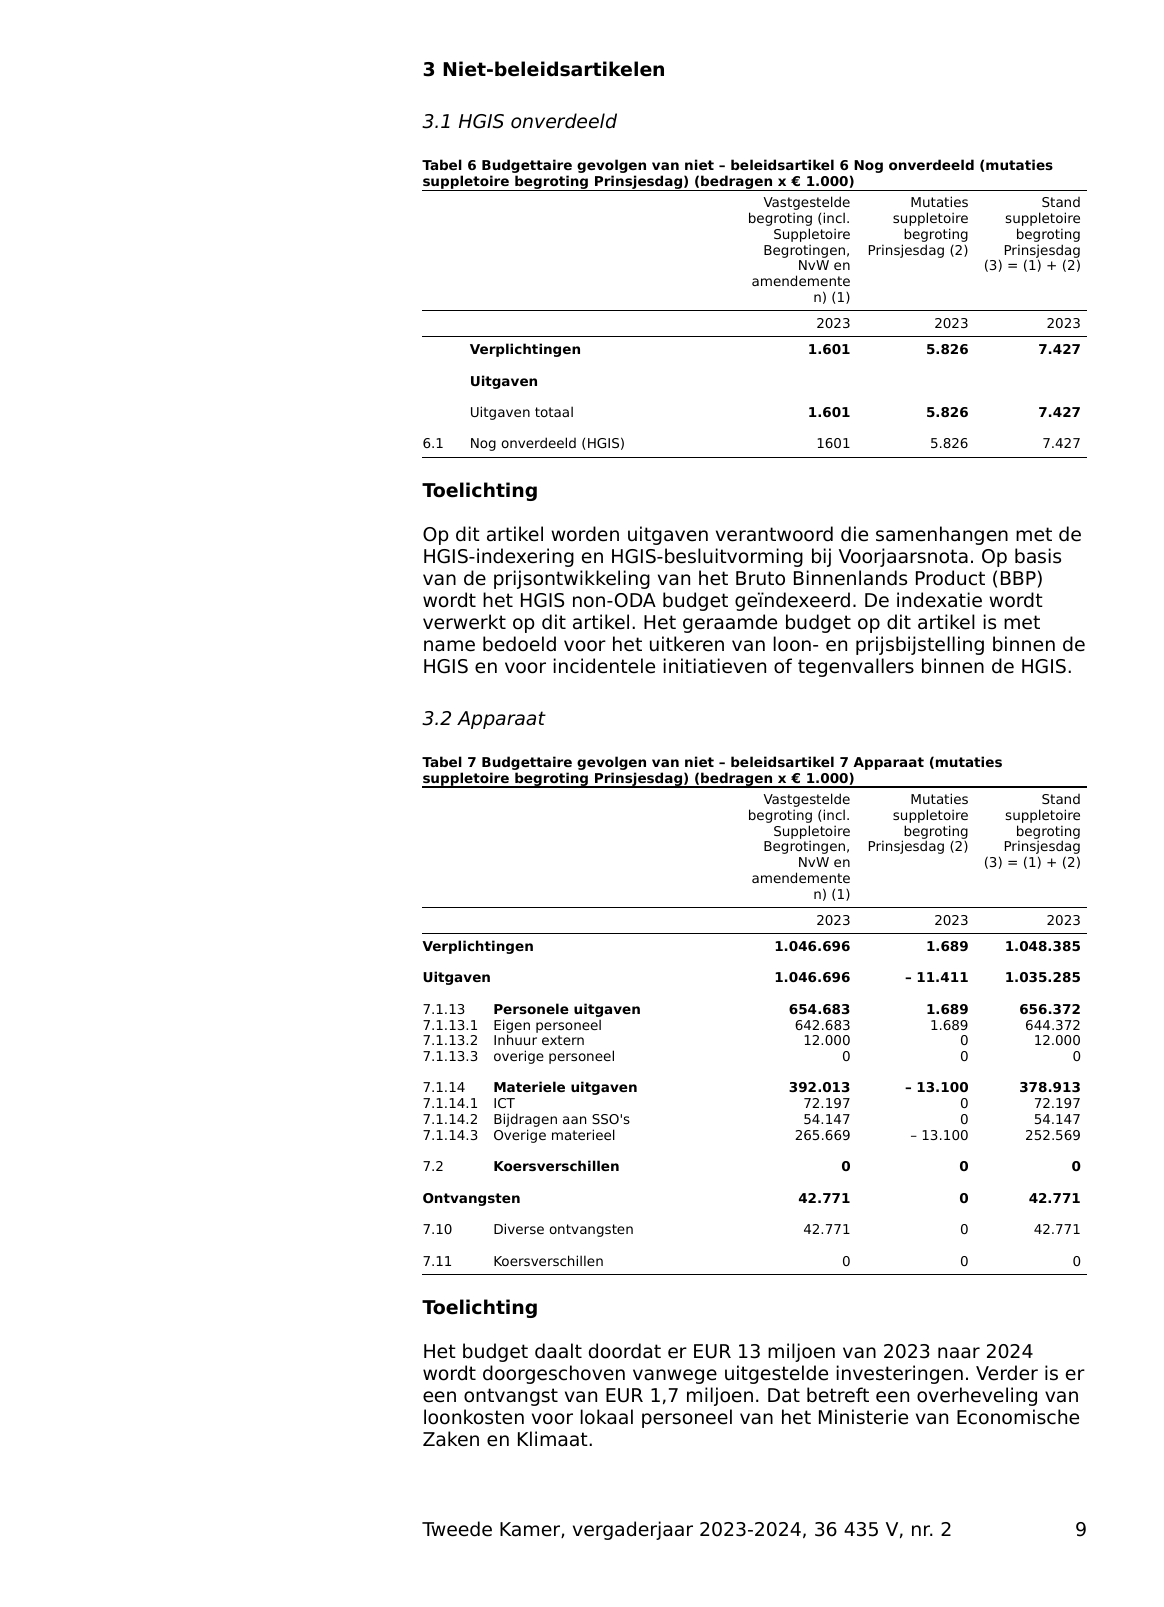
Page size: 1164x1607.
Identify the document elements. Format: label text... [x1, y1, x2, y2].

table_cell Overige materieel [487, 1128, 738, 1143]
table_cell Bijdragen aan SSO's [487, 1112, 738, 1127]
table_cell 42.771 [974, 1222, 1087, 1238]
table_cell 0 [974, 1049, 1087, 1064]
table_cell 72.197 [974, 1096, 1087, 1112]
table_cell 1.689 [856, 934, 974, 954]
table_cell Materiele uitgaven [487, 1080, 738, 1096]
table_cell 0 [974, 1253, 1087, 1274]
table_cell 7.11 [422, 1253, 487, 1274]
table_cell 0 [856, 1096, 974, 1112]
table_cell [487, 1065, 738, 1080]
table_cell [738, 1206, 856, 1222]
table_cell [464, 358, 738, 373]
table_cell 7.427 [974, 405, 1087, 421]
table_cell 2023 [738, 908, 856, 933]
table_cell [422, 955, 487, 970]
subtitle Toelichting [422, 1297, 1087, 1319]
table_cell [738, 1238, 856, 1253]
table_cell – 13.100 [856, 1080, 974, 1096]
table_cell 42.771 [738, 1190, 856, 1206]
table_cell Mutaties suppletoire begroting Prinsjesdag (2) [856, 191, 974, 310]
table_cell – 13.100 [856, 1128, 974, 1143]
table_cell 7.427 [974, 436, 1087, 457]
table_cell Vastgestelde begroting (incl. Suppletoire Begrotingen, NvW en amendementen) (1) [738, 788, 856, 907]
table_cell ICT [487, 1096, 738, 1112]
table_cell [464, 421, 738, 436]
table_cell [422, 421, 463, 436]
table_cell 1.046.696 [738, 934, 856, 954]
text Op dit artikel worden uitgaven verantwoord die samenhangen met de HGIS-indexering en HGIS-besluitvorming bij Voorjaarsnota. Op basis van de prijsontwikkeling van het Bruto Binnenlands Product (BBP) wordt het HGIS non-ODA budget geïndexeerd. De indexatie wordt verwerkt op dit artikel. Het geraamde budget op dit artikel is met name bedoeld voor het uitkeren van loon- en prijsbijstelling binnen de HGIS en voor incidentele initiatieven of tegenvallers binnen de HGIS. [422, 524, 1087, 678]
table_cell 1.046.696 [738, 970, 856, 986]
table_cell [974, 1238, 1087, 1253]
table_cell – 11.411 [856, 970, 974, 986]
table_cell [422, 788, 738, 907]
table_cell [422, 1206, 487, 1222]
table_cell Vastgestelde begroting (incl. Suppletoire Begrotingen, NvW en amendementen) (1) [738, 191, 856, 310]
table_cell [856, 1238, 974, 1253]
table_cell [422, 1143, 487, 1159]
table_cell 0 [856, 1253, 974, 1274]
table_cell [974, 1065, 1087, 1080]
subtitle 3 Niet-beleidsartikelen [422, 59, 1087, 81]
table_cell [738, 1175, 856, 1190]
table_cell 252.569 [974, 1128, 1087, 1143]
table_cell [422, 986, 487, 1002]
table_cell 7.1.14.1 [422, 1096, 487, 1112]
table_cell [422, 373, 463, 389]
table_cell [738, 1143, 856, 1159]
table_cell [464, 311, 738, 336]
table_cell [487, 1175, 738, 1190]
table_cell [487, 1206, 738, 1222]
table_cell [738, 955, 856, 970]
table_cell 0 [856, 1190, 974, 1206]
table_cell [738, 986, 856, 1002]
table_cell 54.147 [738, 1112, 856, 1127]
table_cell [974, 358, 1087, 373]
table_cell 12.000 [738, 1033, 856, 1049]
table_cell 5.826 [856, 405, 974, 421]
table_cell 42.771 [738, 1222, 856, 1238]
table_cell 7.10 [422, 1222, 487, 1238]
table_cell [422, 337, 463, 358]
subtitle 3.2 Apparaat [422, 708, 1087, 730]
table_cell 0 [856, 1159, 974, 1175]
table_cell Stand suppletoire begroting Prinsjesdag (3) = (1) + (2) [974, 788, 1087, 907]
table_cell [422, 1175, 487, 1190]
table_cell 656.372 [974, 1002, 1087, 1017]
table_cell Mutaties suppletoire begroting Prinsjesdag (2) [856, 788, 974, 907]
table_cell Diverse ontvangsten [487, 1222, 738, 1238]
table_cell 2023 [974, 908, 1087, 933]
table_cell 7.1.14.2 [422, 1112, 487, 1127]
table_cell [856, 1175, 974, 1190]
table_cell 2023 [856, 908, 974, 933]
table_cell 72.197 [738, 1096, 856, 1112]
table_cell Verplichtingen [464, 337, 738, 358]
table_cell [422, 1065, 487, 1080]
table_cell 1.689 [856, 1002, 974, 1017]
table_cell [422, 1238, 487, 1253]
table_cell [856, 389, 974, 405]
table_cell [422, 908, 487, 933]
table_cell 7.1.13.3 [422, 1049, 487, 1064]
table_cell 7.427 [974, 337, 1087, 358]
table_cell 0 [856, 1049, 974, 1064]
subtitle 3.1 HGIS onverdeeld [422, 111, 1087, 133]
table_cell Koersverschillen [487, 1253, 738, 1274]
table_cell 2023 [738, 311, 856, 336]
table_cell [974, 373, 1087, 389]
table_cell Koersverschillen [487, 1159, 738, 1175]
table_cell 0 [738, 1159, 856, 1175]
table_cell 1.035.285 [974, 970, 1087, 986]
table_cell 0 [738, 1253, 856, 1274]
table_cell 1.601 [738, 337, 856, 358]
table_cell [856, 1206, 974, 1222]
table_cell Stand suppletoire begroting Prinsjesdag (3) = (1) + (2) [974, 191, 1087, 310]
table_header Tabel 7 Budgettaire gevolgen van niet – beleidsartikel 7 Apparaat (mutaties suppletoire begroting Prinsjesdag) (bedragen x € 1.000) [422, 755, 1087, 786]
table_cell 654.683 [738, 1002, 856, 1017]
table_cell [738, 1065, 856, 1080]
table_cell [487, 1238, 738, 1253]
table_cell [856, 358, 974, 373]
table_cell [464, 191, 738, 310]
table_cell 378.913 [974, 1080, 1087, 1096]
table_cell [422, 311, 463, 336]
table_cell 0 [856, 1033, 974, 1049]
table_cell 2023 [856, 311, 974, 336]
table_cell 7.2 [422, 1159, 487, 1175]
table_cell [856, 986, 974, 1002]
table_cell 42.771 [974, 1190, 1087, 1206]
table_cell [856, 955, 974, 970]
table_cell [738, 389, 856, 405]
subtitle Toelichting [422, 480, 1087, 502]
table_cell overige personeel [487, 1049, 738, 1064]
table_cell [974, 1143, 1087, 1159]
table_cell 12.000 [974, 1033, 1087, 1049]
table_cell 7.1.13.1 [422, 1018, 487, 1033]
table_cell 392.013 [738, 1080, 856, 1096]
table_cell 644.372 [974, 1018, 1087, 1033]
table_cell [974, 1175, 1087, 1190]
table_cell 0 [974, 1159, 1087, 1175]
table_cell Eigen personeel [487, 1018, 738, 1033]
table_cell 0 [856, 1112, 974, 1127]
table_cell [856, 1143, 974, 1159]
table_cell 1601 [738, 436, 856, 457]
table_cell 1.601 [738, 405, 856, 421]
table_cell 5.826 [856, 436, 974, 457]
table_cell [974, 389, 1087, 405]
table_cell 54.147 [974, 1112, 1087, 1127]
table_cell 1.689 [856, 1018, 974, 1033]
table_cell 0 [738, 1049, 856, 1064]
table_cell 7.1.13.2 [422, 1033, 487, 1049]
table_cell 5.826 [856, 337, 974, 358]
table_cell [974, 955, 1087, 970]
table_cell [487, 1143, 738, 1159]
table_cell [422, 389, 463, 405]
table_cell [974, 1206, 1087, 1222]
table_cell [856, 421, 974, 436]
table_cell Uitgaven [422, 970, 738, 986]
table_cell [487, 908, 738, 933]
table_cell [422, 191, 463, 310]
table_cell [856, 373, 974, 389]
table_cell [422, 358, 463, 373]
table_cell 7.1.14 [422, 1080, 487, 1096]
table_cell Personele uitgaven [487, 1002, 738, 1017]
table_cell Nog onverdeeld (HGIS) [464, 436, 738, 457]
table_cell Verplichtingen [422, 934, 738, 954]
table_cell 642.683 [738, 1018, 856, 1033]
table_cell [974, 421, 1087, 436]
table_cell 265.669 [738, 1128, 856, 1143]
table_cell [422, 405, 463, 421]
table_cell [487, 986, 738, 1002]
table_cell Uitgaven totaal [464, 405, 738, 421]
table_cell Uitgaven [464, 373, 738, 389]
table_cell Ontvangsten [422, 1190, 738, 1206]
table_cell 7.1.14.3 [422, 1128, 487, 1143]
table_cell Inhuur extern [487, 1033, 738, 1049]
table_cell 0 [856, 1222, 974, 1238]
table_cell 7.1.13 [422, 1002, 487, 1017]
table_cell [856, 1065, 974, 1080]
table_cell [738, 358, 856, 373]
table_header Tabel 6 Budgettaire gevolgen van niet – beleidsartikel 6 Nog onverdeeld (mutaties suppletoire begroting Prinsjesdag) (bedragen x € 1.000) [422, 158, 1087, 189]
table_cell 2023 [974, 311, 1087, 336]
table_cell 1.048.385 [974, 934, 1087, 954]
table_cell [738, 421, 856, 436]
table_cell [464, 389, 738, 405]
table_cell [738, 373, 856, 389]
table_cell [974, 986, 1087, 1002]
table_cell [487, 955, 738, 970]
table_cell 6.1 [422, 436, 463, 457]
text Het budget daalt doordat er EUR 13 miljoen van 2023 naar 2024 wordt doorgeschoven vanwege uitgestelde investeringen. Verder is er een ontvangst van EUR 1,7 miljoen. Dat betreft een overheveling van loonkosten voor lokaal personeel van het Ministerie van Economische Zaken en Klimaat. [422, 1341, 1087, 1451]
